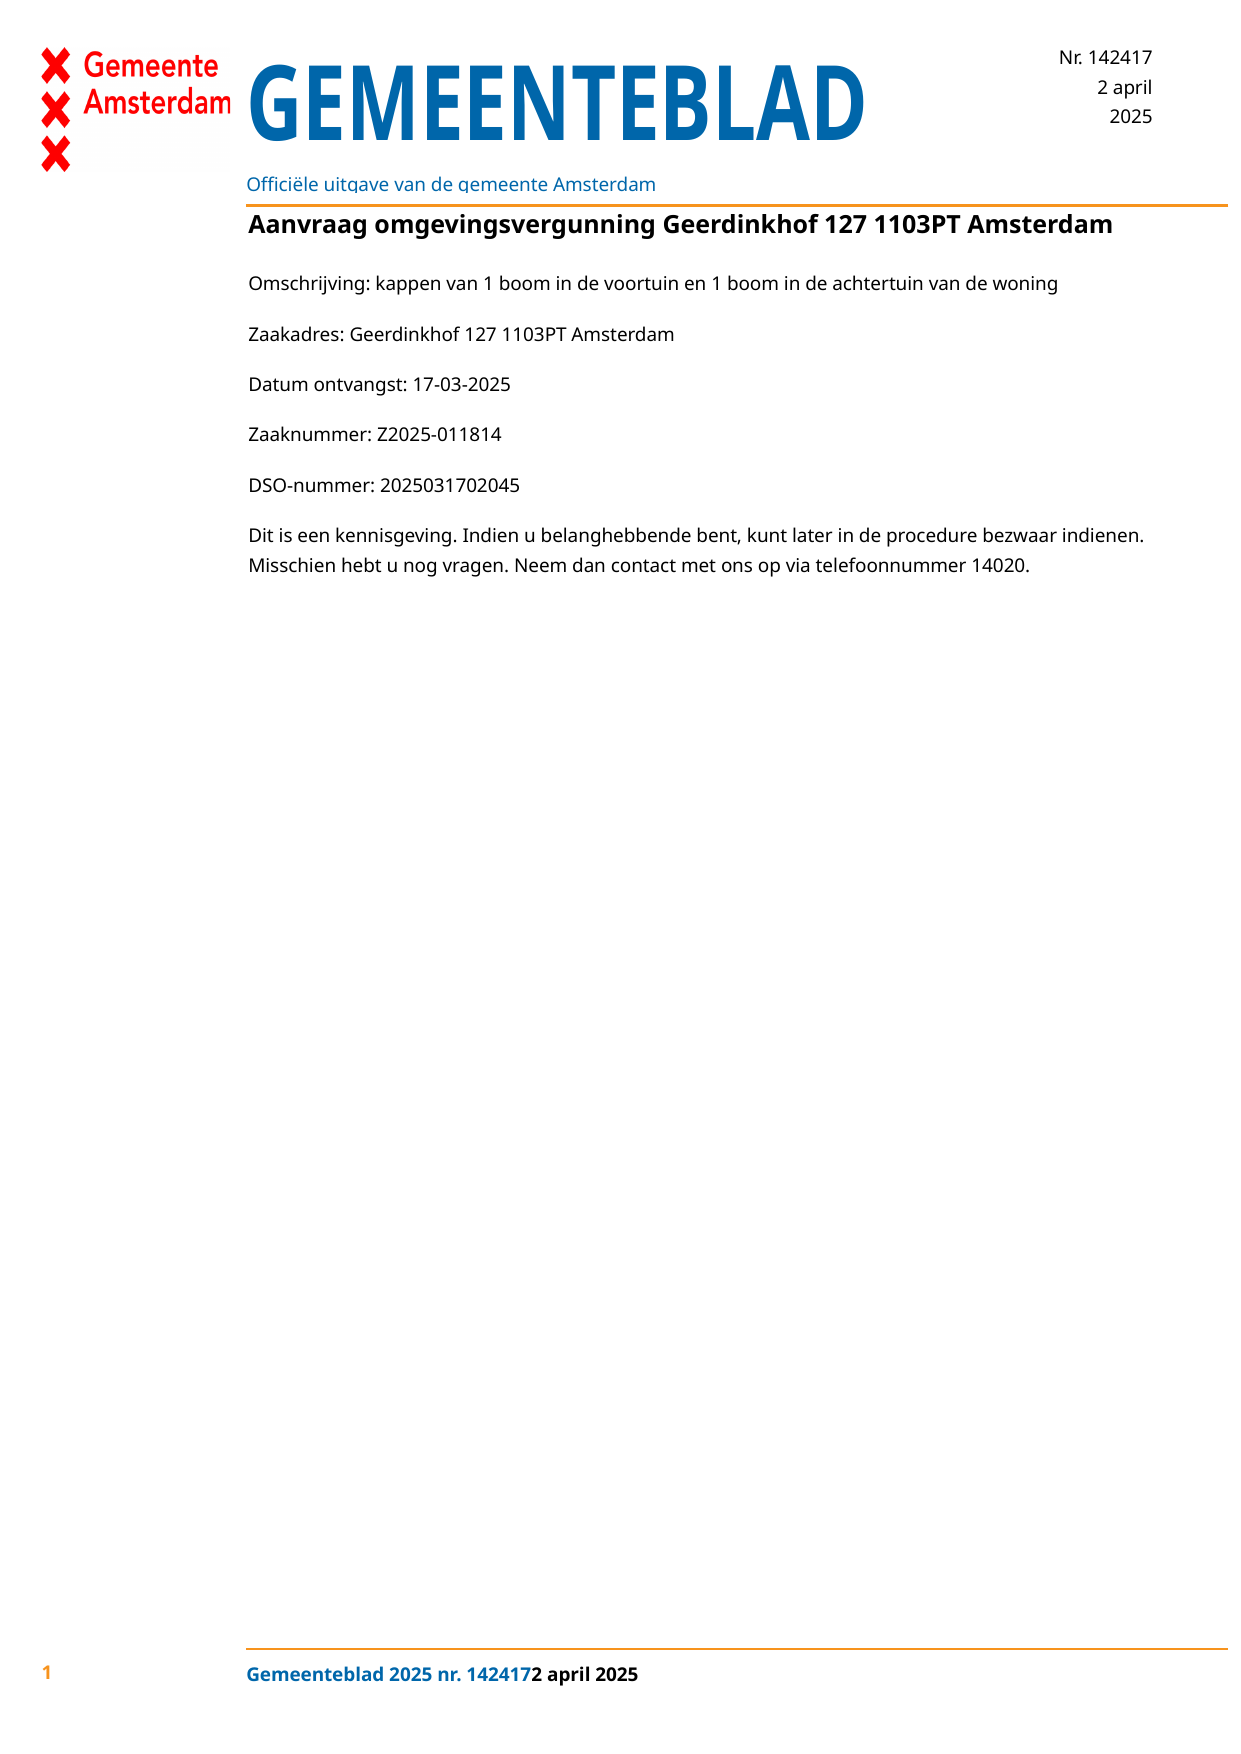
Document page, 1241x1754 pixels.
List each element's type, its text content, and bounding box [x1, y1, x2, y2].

text DSO-nummer: 2025031702045 [248, 472, 1152, 498]
text Aanvraag omgevingsvergunning Geerdinkhof 127 1103PT Amsterdam [248, 207, 1152, 241]
picture [41, 47, 231, 172]
text Zaaknummer: Z2025-011814 [248, 422, 1152, 447]
text Dit is een kennisgeving. Indien u belanghebbende bent, kunt later in de procedure bezwaar indienen. Misschien hebt u nog vragen. Neem dan contact met ons op via telefoonnummer 14020. [248, 522, 1152, 578]
text Datum ontvangst: 17-03-2025 [248, 371, 1152, 397]
text Zaakadres: Geerdinkhof 127 1103PT Amsterdam [248, 321, 1152, 346]
text Omschrijving: kappen van 1 boom in de voortuin en 1 boom in de achtertuin van de woning [248, 270, 1152, 296]
